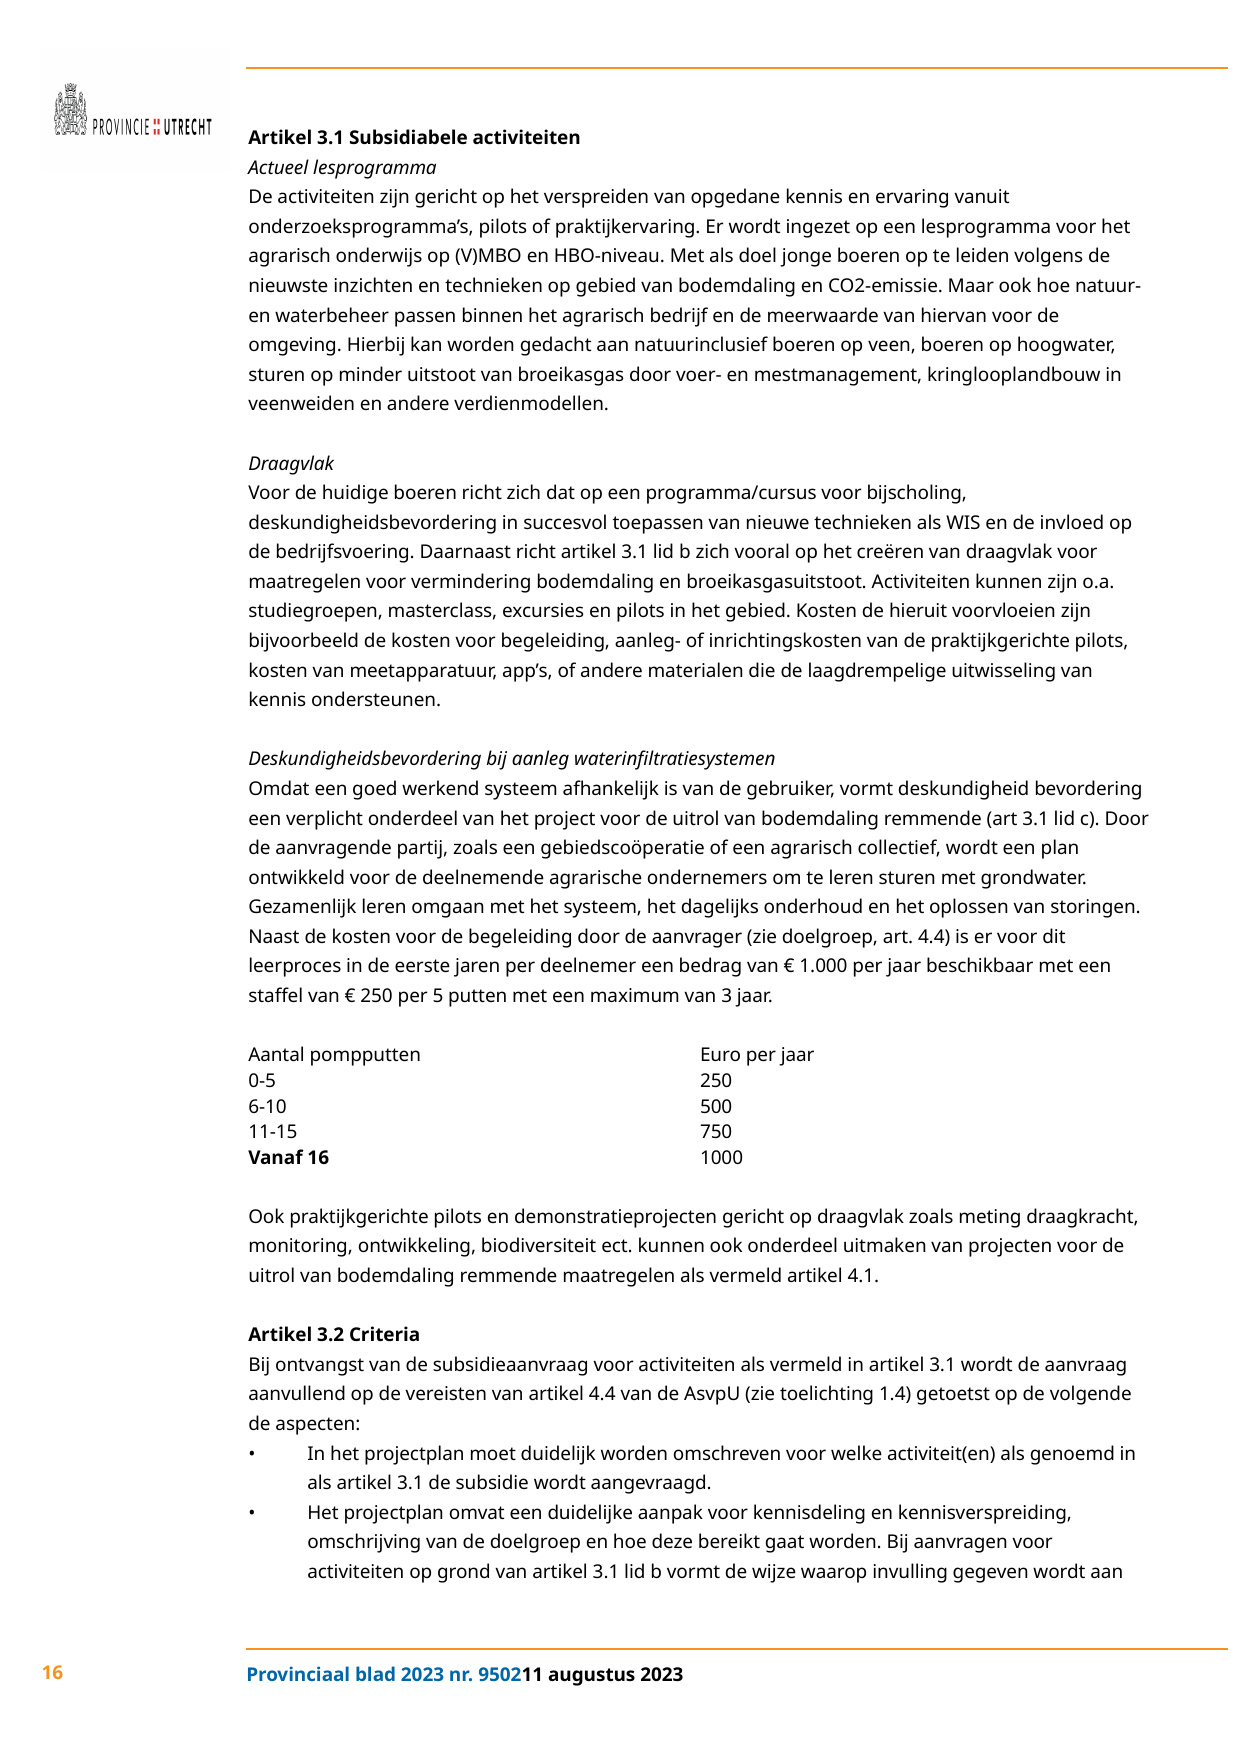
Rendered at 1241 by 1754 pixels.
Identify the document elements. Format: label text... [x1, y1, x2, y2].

table_cell 750 [700, 1119, 1152, 1144]
table_cell 6-10 [248, 1093, 700, 1119]
text Ook praktijkgerichte pilots en demonstratieprojecten gericht op draagvlak zoals meting draagkracht, monitoring, ontwikkeling, biodiversiteit ect. kunnen ook onderdeel uitmaken van projecten voor de uitrol van bodemdaling remmende maatregelen als vermeld artikel 4.1. [248, 1203, 1152, 1288]
picture [41, 47, 231, 172]
text Artikel 3.1 Subsidiabele activiteiten [248, 124, 1152, 150]
text De activiteiten zijn gericht op het verspreiden van opgedane kennis en ervaring vanuit onderzoeksprogramma’s, pilots of praktijkervaring. Er wordt ingezet op een lesprogramma voor het agrarisch onderwijs op (V)MBO en HBO-niveau. Met als doel jonge boeren op te leiden volgens de nieuwste inzichten en technieken op gebied van bodemdaling en CO2-emissie. Maar ook hoe natuur- en waterbeheer passen binnen het agrarisch bedrijf en de meerwaarde van hiervan voor de omgeving. Hierbij kan worden gedacht aan natuurinclusief boeren op veen, boeren op hoogwater, sturen op minder uitstoot van broeikasgas door voer- en mestmanagement, kringlooplandbouw in veenweiden en andere verdienmodellen. [248, 183, 1152, 416]
table_cell 1000 [700, 1145, 1152, 1170]
table_cell 250 [700, 1067, 1152, 1093]
table_header Euro per jaar [700, 1042, 1152, 1067]
text Omdat een goed werkend systeem afhankelijk is van de gebruiker, vormt deskundigheid bevordering een verplicht onderdeel van het project voor de uitrol van bodemdaling remmende (art 3.1 lid c). Door de aanvragende partij, zoals een gebiedscoöperatie of een agrarisch collectief, wordt een plan ontwikkeld voor de deelnemende agrarische ondernemers om te leren sturen met grondwater. Gezamenlijk leren omgaan met het systeem, het dagelijks onderhoud en het oplossen van storingen. Naast de kosten voor de begeleiding door de aanvrager (zie doelgroep, art. 4.4) is er voor dit leerproces in de eerste jaren per deelnemer een bedrag van € 1.000 per jaar beschikbaar met een staffel van € 250 per 5 putten met een maximum van 3 jaar. [248, 775, 1152, 1008]
table_cell 11-15 [248, 1119, 700, 1144]
list Het projectplan omvat een duidelijke aanpak voor kennisdeling en kennisverspreiding, omschrijving van de doelgroep en hoe deze bereikt gaat worden. Bij aanvragen voor activiteiten op grond van artikel 3.1 lid b vormt de wijze waarop invulling gegeven wordt aan [248, 1499, 1152, 1584]
table_cell 0-5 [248, 1067, 700, 1093]
table_header Aantal pompputten [248, 1042, 700, 1067]
text Deskundigheidsbevordering bij aanleg waterinfiltratiesystemen [248, 746, 1152, 771]
text Artikel 3.2 Criteria [248, 1321, 1152, 1347]
table_cell 500 [700, 1093, 1152, 1119]
text Bij ontvangst van de subsidieaanvraag voor activiteiten als vermeld in artikel 3.1 wordt de aanvraag aanvullend op de vereisten van artikel 4.4 van de AsvpU (zie toelichting 1.4) getoetst op de volgende de aspecten: [248, 1351, 1152, 1436]
text Voor de huidige boeren richt zich dat op een programma/cursus voor bijscholing, deskundigheidsbevordering in succesvol toepassen van nieuwe technieken als WIS en de invloed op de bedrijfsvoering. Daarnaast richt artikel 3.1 lid b zich vooral op het creëren van draagvlak voor maatregelen voor vermindering bodemdaling en broeikasgasuitstoot. Activiteiten kunnen zijn o.a. studiegroepen, masterclass, excursies en pilots in het gebied. Kosten de hieruit voorvloeien zijn bijvoorbeeld de kosten voor begeleiding, aanleg- of inrichtingskosten van de praktijkgerichte pilots, kosten van meetapparatuur, app’s, of andere materialen die de laagdrempelige uitwisseling van kennis ondersteunen. [248, 479, 1152, 712]
text Actueel lesprogramma [248, 154, 1152, 180]
list In het projectplan moet duidelijk worden omschreven voor welke activiteit(en) als genoemd in als artikel 3.1 de subsidie wordt aangevraagd. [248, 1440, 1152, 1495]
text Draagvlak [248, 450, 1152, 476]
table_cell Vanaf 16 [248, 1145, 700, 1170]
